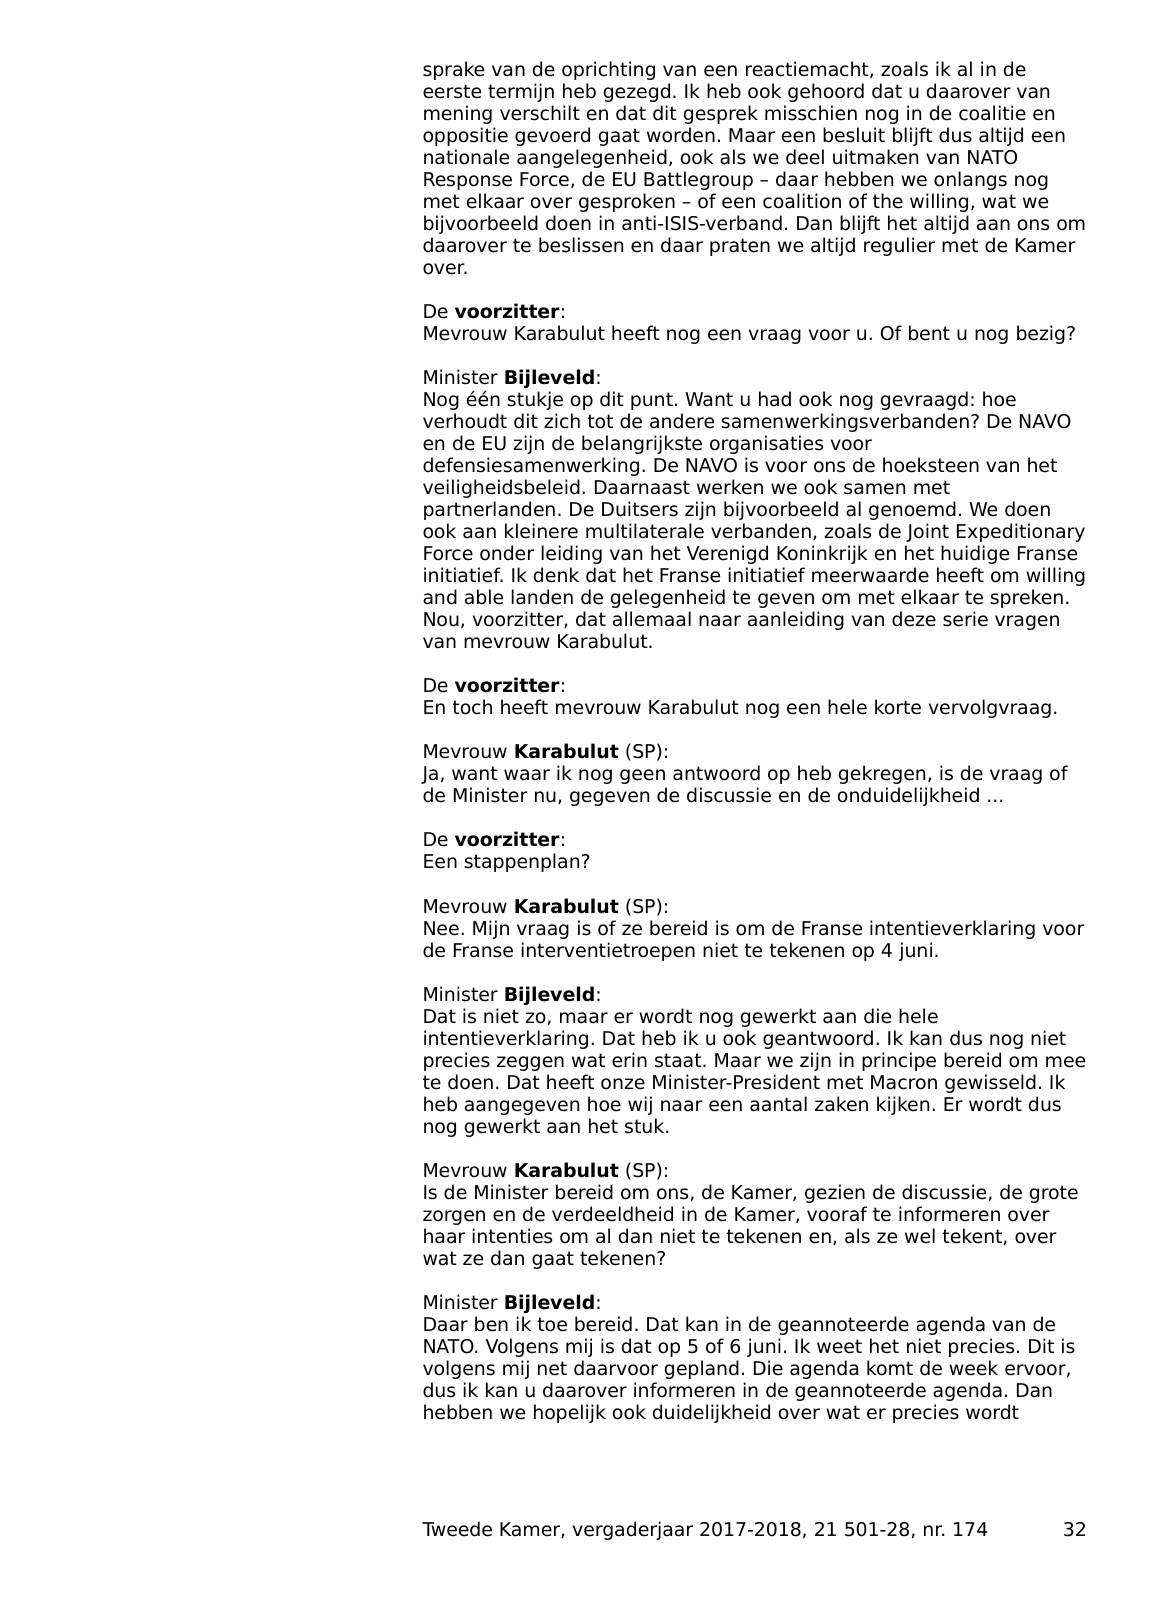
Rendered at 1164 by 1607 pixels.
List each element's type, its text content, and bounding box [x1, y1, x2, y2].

text Mevrouw Karabulut heeft nog een vraag voor u. Of bent u nog bezig? [422, 323, 1087, 345]
text Minister Bijleveld: [422, 367, 1087, 389]
text sprake van de oprichting van een reactiemacht, zoals ik al in de eerste termijn heb gezegd. Ik heb ook gehoord dat u daarover van mening verschilt en dat dit gesprek misschien nog in de coalitie en oppositie gevoerd gaat worden. Maar een besluit blijft dus altijd een nationale aangelegenheid, ook als we deel uitmaken van NATO Response Force, de EU Battlegroup – daar hebben we onlangs nog met elkaar over gesproken – of een coalition of the willing, wat we bijvoorbeeld doen in anti-ISIS-verband. Dan blijft het altijd aan ons om daarover te beslissen en daar praten we altijd regulier met de Kamer over. [422, 59, 1087, 279]
text Nou, voorzitter, dat allemaal naar aanleiding van deze serie vragen van mevrouw Karabulut. [422, 609, 1087, 653]
text De voorzitter: [422, 301, 1087, 323]
text Ja, want waar ik nog geen antwoord op heb gekregen, is de vraag of de Minister nu, gegeven de discussie en de onduidelijkheid ... [422, 763, 1087, 807]
text Minister Bijleveld: [422, 984, 1087, 1006]
text Nee. Mijn vraag is of ze bereid is om de Franse intentieverklaring voor de Franse interventietroepen niet te tekenen op 4 juni. [422, 917, 1087, 961]
text Is de Minister bereid om ons, de Kamer, gezien de discussie, de grote zorgen en de verdeeldheid in de Kamer, vooraf te informeren over haar intenties om al dan niet te tekenen en, als ze wel tekent, over wat ze dan gaat tekenen? [422, 1182, 1087, 1269]
text Mevrouw Karabulut (SP): [422, 896, 1087, 917]
text Mevrouw Karabulut (SP): [422, 741, 1087, 763]
text En toch heeft mevrouw Karabulut nog een hele korte vervolgvraag. [422, 697, 1087, 719]
text Mevrouw Karabulut (SP): [422, 1160, 1087, 1182]
text De voorzitter: [422, 829, 1087, 851]
text Een stappenplan? [422, 851, 1087, 873]
text De voorzitter: [422, 675, 1087, 697]
text Daar ben ik toe bereid. Dat kan in de geannoteerde agenda van de NATO. Volgens mij is dat op 5 of 6 juni. Ik weet het niet precies. Dit is volgens mij net daarvoor gepland. Die agenda komt de week ervoor, dus ik kan u daarover informeren in de geannoteerde agenda. Dan hebben we hopelijk ook duidelijkheid over wat er precies wordt [422, 1314, 1087, 1424]
text Dat is niet zo, maar er wordt nog gewerkt aan die hele intentieverklaring. Dat heb ik u ook geantwoord. Ik kan dus nog niet precies zeggen wat erin staat. Maar we zijn in principe bereid om mee te doen. Dat heeft onze Minister-President met Macron gewisseld. Ik heb aangegeven hoe wij naar een aantal zaken kijken. Er wordt dus nog gewerkt aan het stuk. [422, 1006, 1087, 1137]
text Nog één stukje op dit punt. Want u had ook nog gevraagd: hoe verhoudt dit zich tot de andere samenwerkingsverbanden? De NAVO en de EU zijn de belangrijkste organisaties voor defensiesamenwerking. De NAVO is voor ons de hoeksteen van het veiligheidsbeleid. Daarnaast werken we ook samen met partnerlanden. De Duitsers zijn bijvoorbeeld al genoemd. We doen ook aan kleinere multilaterale verbanden, zoals de Joint Expeditionary Force onder leiding van het Verenigd Koninkrijk en het huidige Franse initiatief. Ik denk dat het Franse initiatief meerwaarde heeft om willing and able landen de gelegenheid te geven om met elkaar te spreken. [422, 389, 1087, 609]
text Minister Bijleveld: [422, 1292, 1087, 1314]
